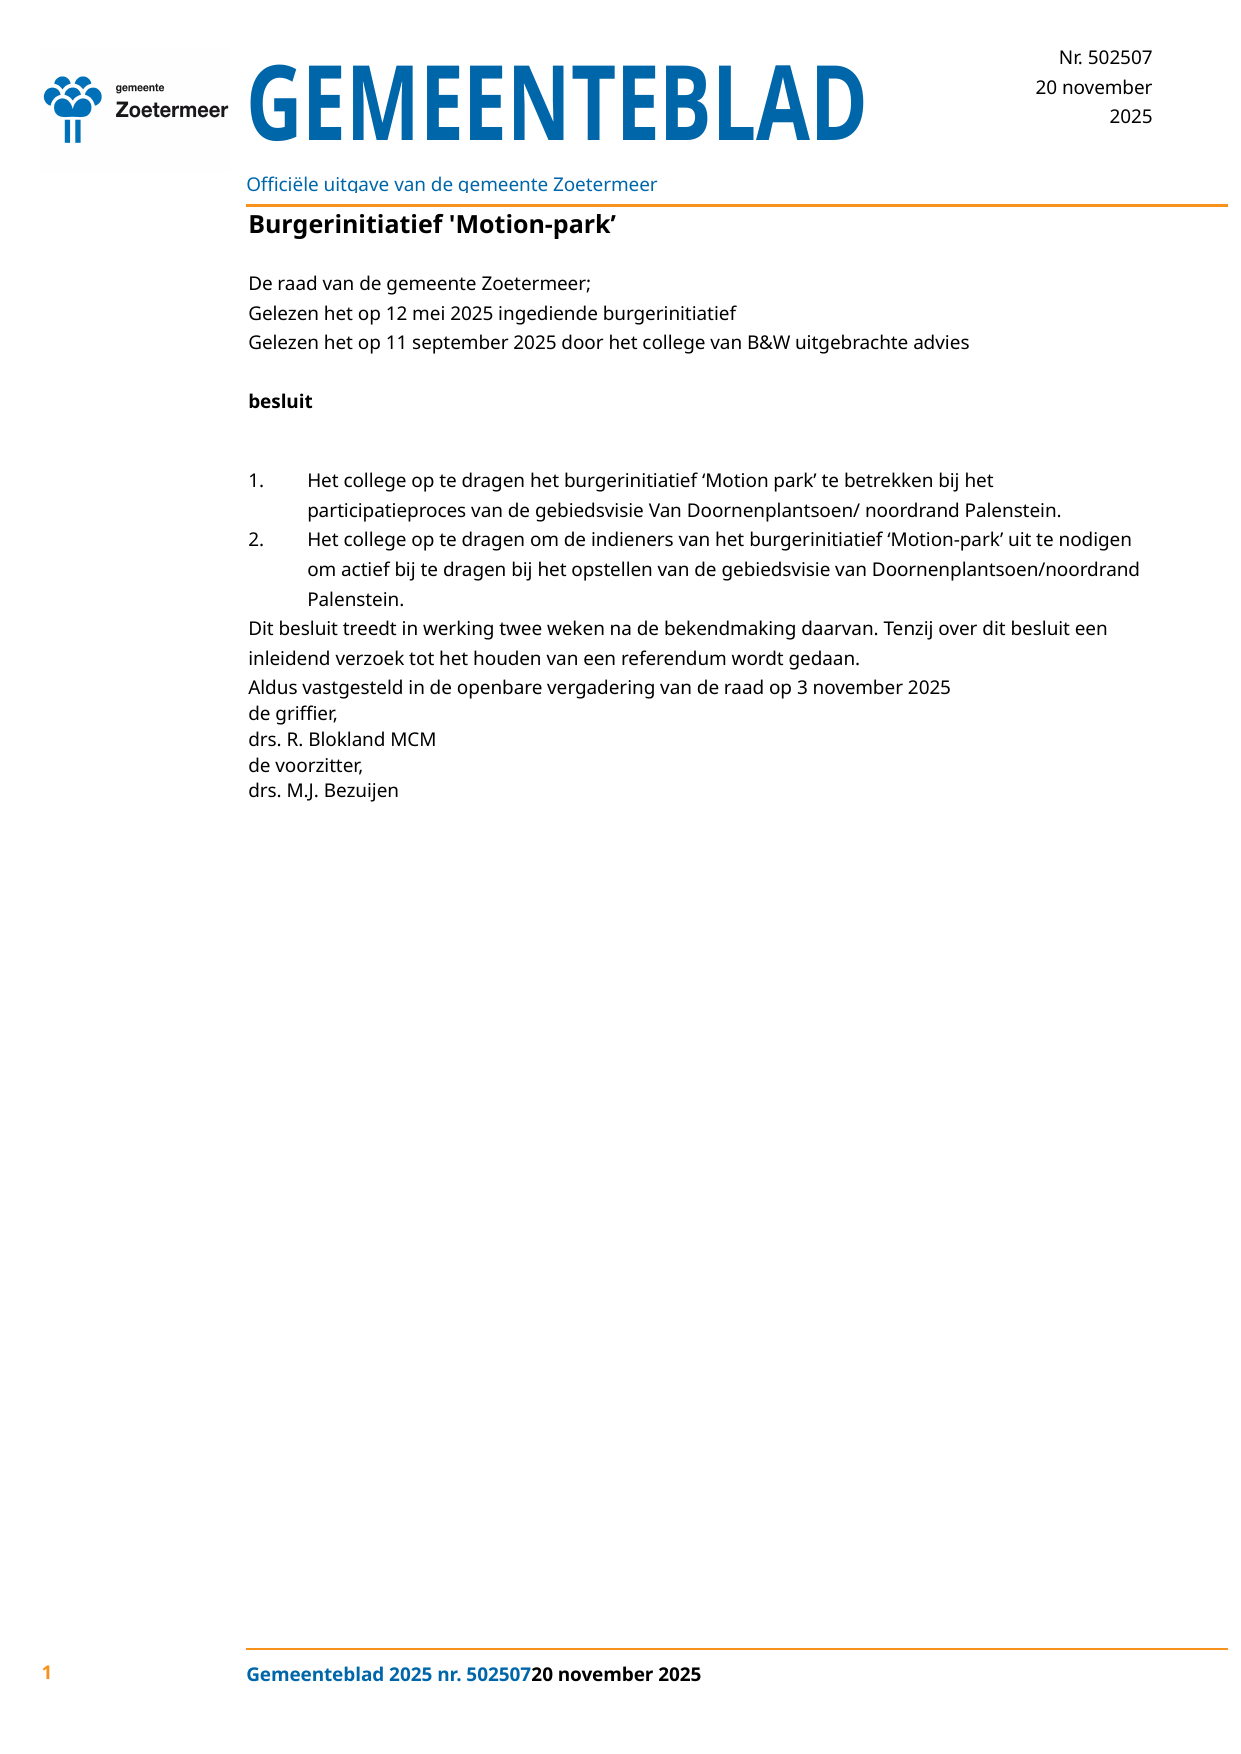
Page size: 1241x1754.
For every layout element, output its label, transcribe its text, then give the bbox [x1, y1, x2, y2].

text Gelezen het op 11 september 2025 door het college van B&W uitgebrachte advies [248, 329, 1152, 355]
text de griffier, [248, 700, 1152, 726]
list Het college op te dragen om de indieners van het burgerinitiatief ‘Motion-park’ uit te nodigen om actief bij te dragen bij het opstellen van de gebiedsvisie van Doornenplantsoen/noordrand Palenstein. [248, 527, 1152, 612]
text Dit besluit treedt in werking twee weken na de bekendmaking daarvan. Tenzij over dit besluit een inleidend verzoek tot het houden van een referendum wordt gedaan. [248, 615, 1152, 671]
picture [41, 47, 231, 172]
list Het college op te dragen het burgerinitiatief ‘Motion park’ te betrekken bij het participatieproces van de gebiedsvisie Van Doornenplantsoen/ noordrand Palenstein. [248, 467, 1152, 523]
text de voorzitter, [248, 752, 1152, 777]
text drs. R. Blokland MCM [248, 726, 1152, 752]
text drs. M.J. Bezuijen [248, 777, 1152, 803]
text Aldus vastgesteld in de openbare vergadering van de raad op 3 november 2025 [248, 674, 1152, 700]
text besluit [248, 389, 1152, 414]
text Burgerinitiatief 'Motion-park’ [248, 207, 1152, 241]
text De raad van de gemeente Zoetermeer; [248, 270, 1152, 296]
text Gelezen het op 12 mei 2025 ingediende burgerinitiatief [248, 300, 1152, 326]
